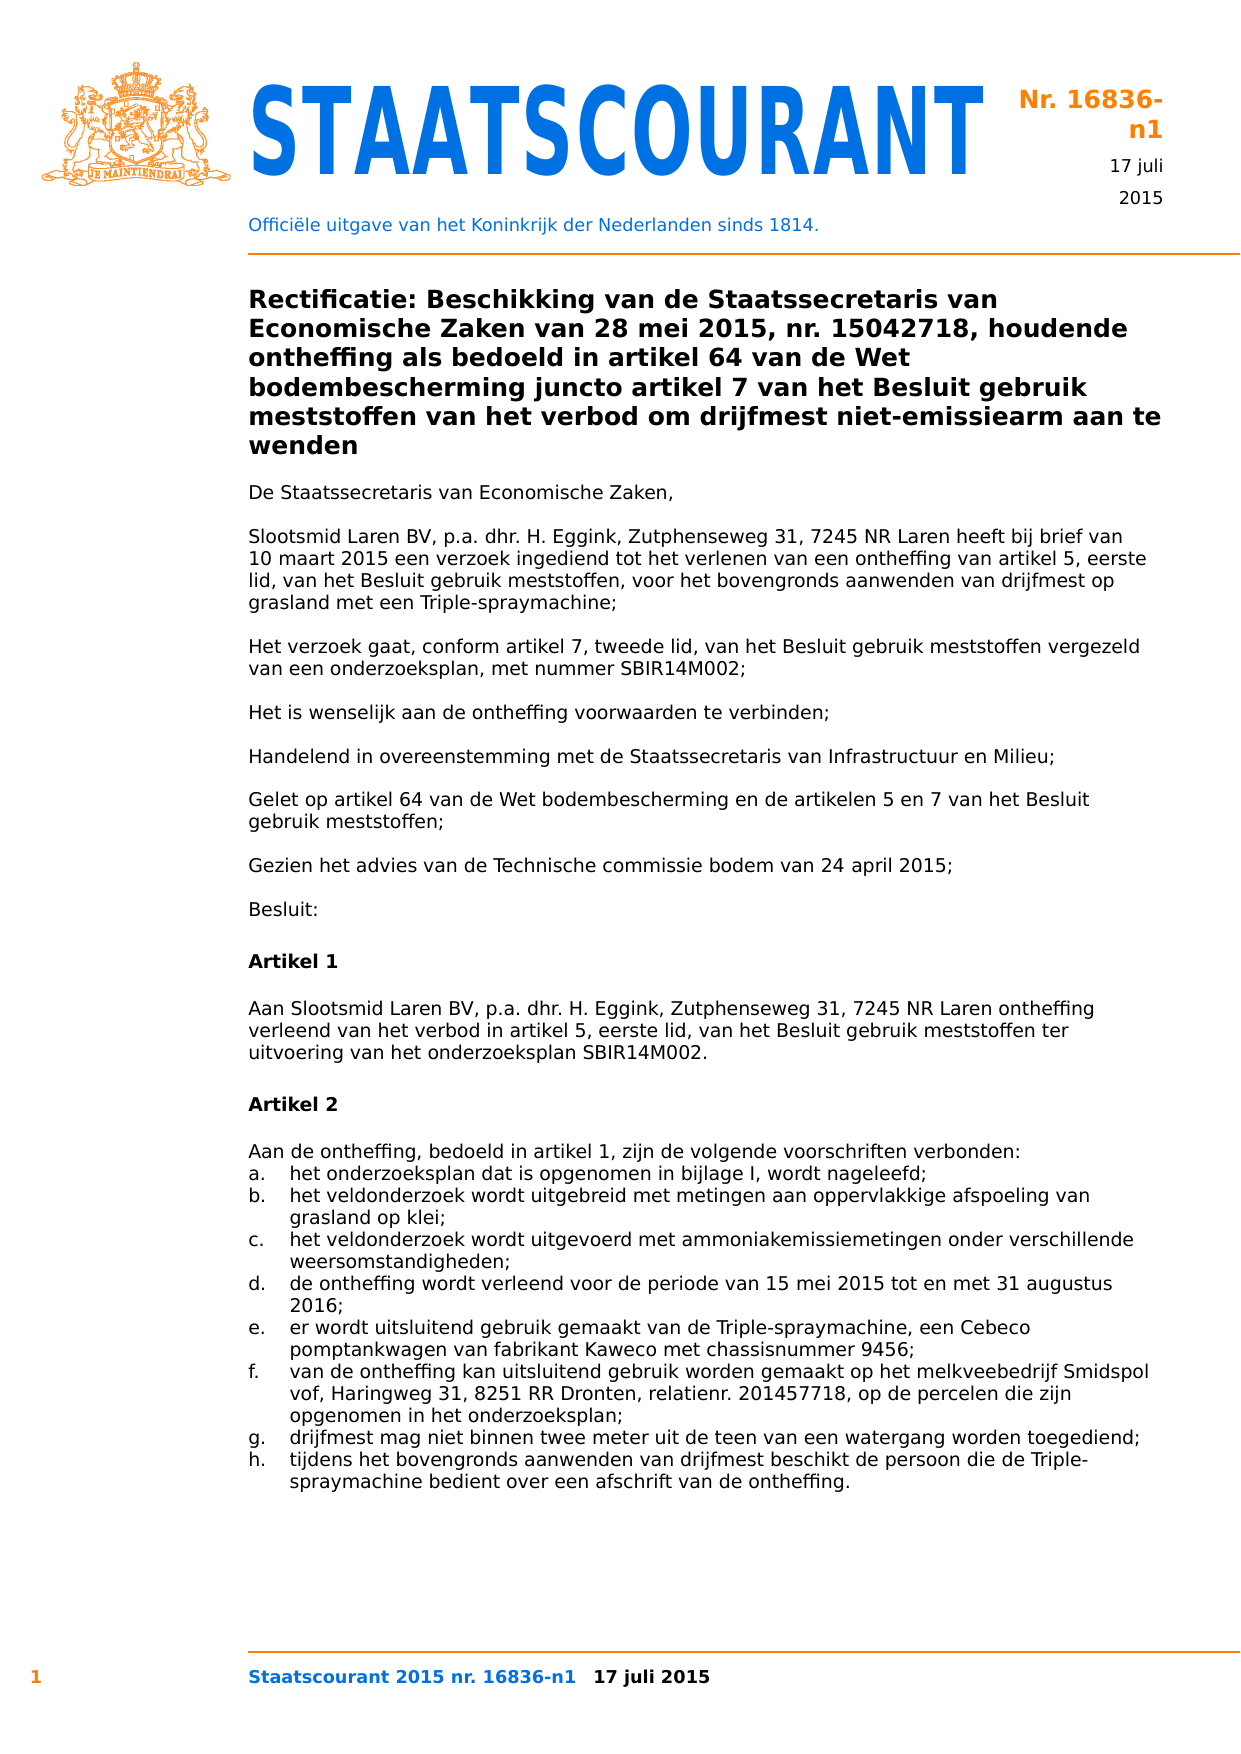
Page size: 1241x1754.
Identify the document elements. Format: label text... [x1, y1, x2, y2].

picture [41, 62, 231, 186]
text b. het veldonderzoek wordt uitgebreid met metingen aan oppervlakkige afspoeling van grasland op klei; [248, 1185, 1163, 1229]
subtitle Rectificatie: Beschikking van de Staatssecretaris van Economische Zaken van 28 mei 2015, nr. 15042718, houdende ontheffing als bedoeld in artikel 64 van de Wet bodembescherming juncto artikel 7 van het Besluit gebruik meststoffen van het verbod om drijfmest niet-emissiearm aan te wenden [248, 285, 1163, 460]
text Gezien het advies van de Technische commissie bodem van 24 april 2015; [248, 855, 1163, 877]
text Het verzoek gaat, conform artikel 7, tweede lid, van het Besluit gebruik meststoffen vergezeld van een onderzoeksplan, met nummer SBIR14M002; [248, 636, 1163, 680]
text g. drijfmest mag niet binnen twee meter uit de teen van een watergang worden toegediend; [248, 1427, 1163, 1449]
text f. van de ontheffing kan uitsluitend gebruik worden gemaakt op het melkveebedrijf Smidspol vof, Haringweg 31, 8251 RR Dronten, relatienr. 201457718, op de percelen die zijn opgenomen in het onderzoeksplan; [248, 1361, 1163, 1427]
text Het is wenselijk aan de ontheffing voorwaarden te verbinden; [248, 702, 1163, 724]
table_cell 2015 [998, 183, 1240, 215]
table_cell 17 juli [998, 150, 1240, 182]
text Handelend in overeenstemming met de Staatssecretaris van Infrastructuur en Milieu; [248, 746, 1163, 767]
table_header [25, 62, 248, 253]
text d. de ontheffing wordt verleend voor de periode van 15 mei 2015 tot en met 31 augustus 2016; [248, 1273, 1163, 1317]
text h. tijdens het bovengronds aanwenden van drijfmest beschikt de persoon die de Triple-spraymachine bedient over een afschrift van de ontheffing. [248, 1449, 1163, 1493]
text a. het onderzoeksplan dat is opgenomen in bijlage I, wordt nageleefd; [248, 1163, 1163, 1185]
table_header STAATSCOURANT [248, 62, 998, 215]
text Slootsmid Laren BV, p.a. dhr. H. Eggink, Zutphenseweg 31, 7245 NR Laren heeft bij brief van 10 maart 2015 een verzoek ingediend tot het verlenen van een ontheffing van artikel 5, eerste lid, van het Besluit gebruik meststoffen, voor het bovengronds aanwenden van drijfmest op grasland met een Triple-spraymachine; [248, 526, 1163, 614]
table_header Nr. 16836-n1 [998, 62, 1240, 150]
text De Staatssecretaris van Economische Zaken, [248, 482, 1163, 504]
text Besluit: [248, 899, 1163, 921]
table_cell Officiële uitgave van het Koninkrijk der Nederlanden sinds 1814. [248, 215, 1240, 253]
subtitle Artikel 1 [248, 951, 1163, 973]
text Aan de ontheffing, bedoeld in artikel 1, zijn de volgende voorschriften verbonden: [248, 1141, 1163, 1163]
text e. er wordt uitsluitend gebruik gemaakt van de Triple-spraymachine, een Cebeco pomptankwagen van fabrikant Kaweco met chassisnummer 9456; [248, 1317, 1163, 1361]
subtitle Artikel 2 [248, 1094, 1163, 1116]
text Gelet op artikel 64 van de Wet bodembescherming en de artikelen 5 en 7 van het Besluit gebruik meststoffen; [248, 789, 1163, 833]
text Aan Slootsmid Laren BV, p.a. dhr. H. Eggink, Zutphenseweg 31, 7245 NR Laren ontheffing verleend van het verbod in artikel 5, eerste lid, van het Besluit gebruik meststoffen ter uitvoering van het onderzoeksplan SBIR14M002. [248, 998, 1163, 1064]
text c. het veldonderzoek wordt uitgevoerd met ammoniakemissiemetingen onder verschillende weersomstandigheden; [248, 1229, 1163, 1273]
